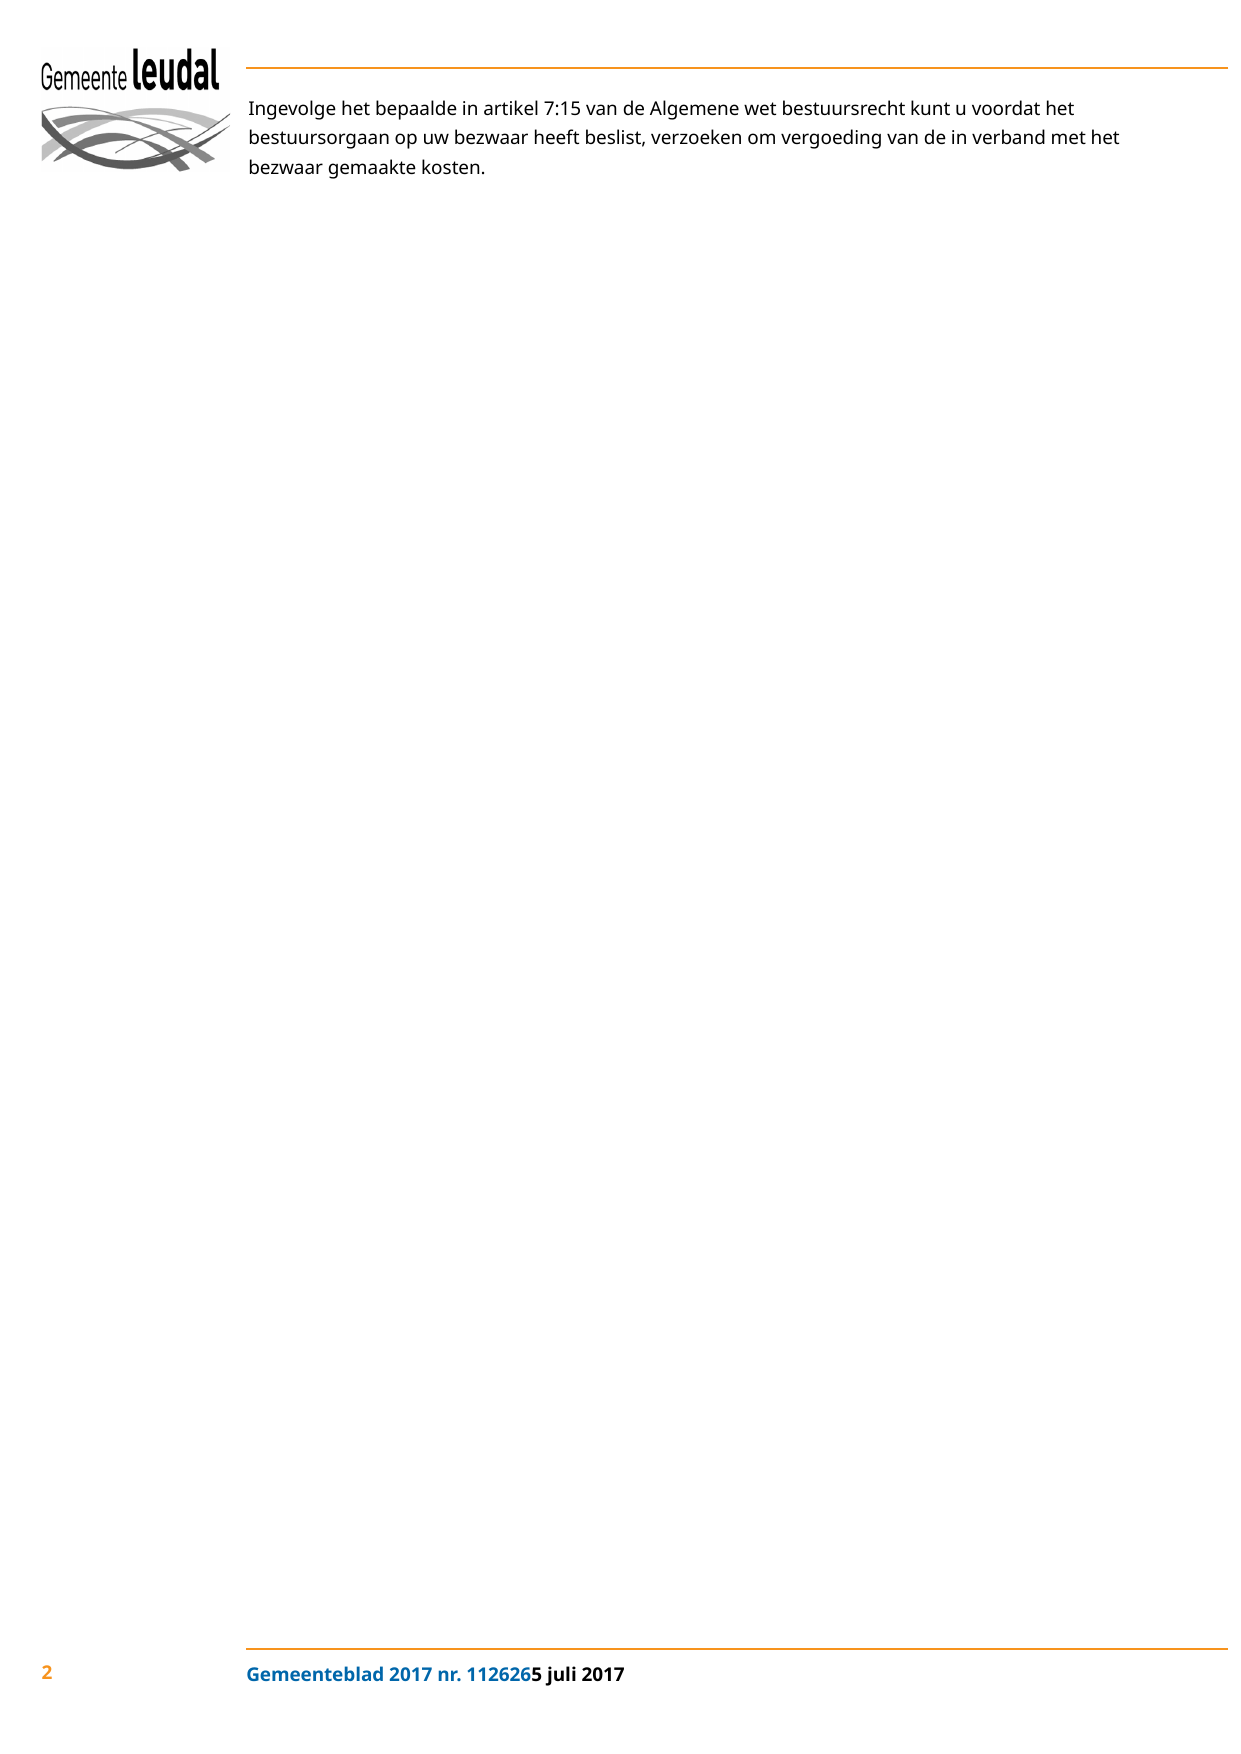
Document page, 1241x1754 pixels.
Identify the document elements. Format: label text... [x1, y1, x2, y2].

picture [41, 47, 231, 172]
text Ingevolge het bepaalde in artikel 7:15 van de Algemene wet bestuursrecht kunt u voordat het bestuursorgaan op uw bezwaar heeft beslist, verzoeken om vergoeding van de in verband met het bezwaar gemaakte kosten. [248, 95, 1152, 180]
